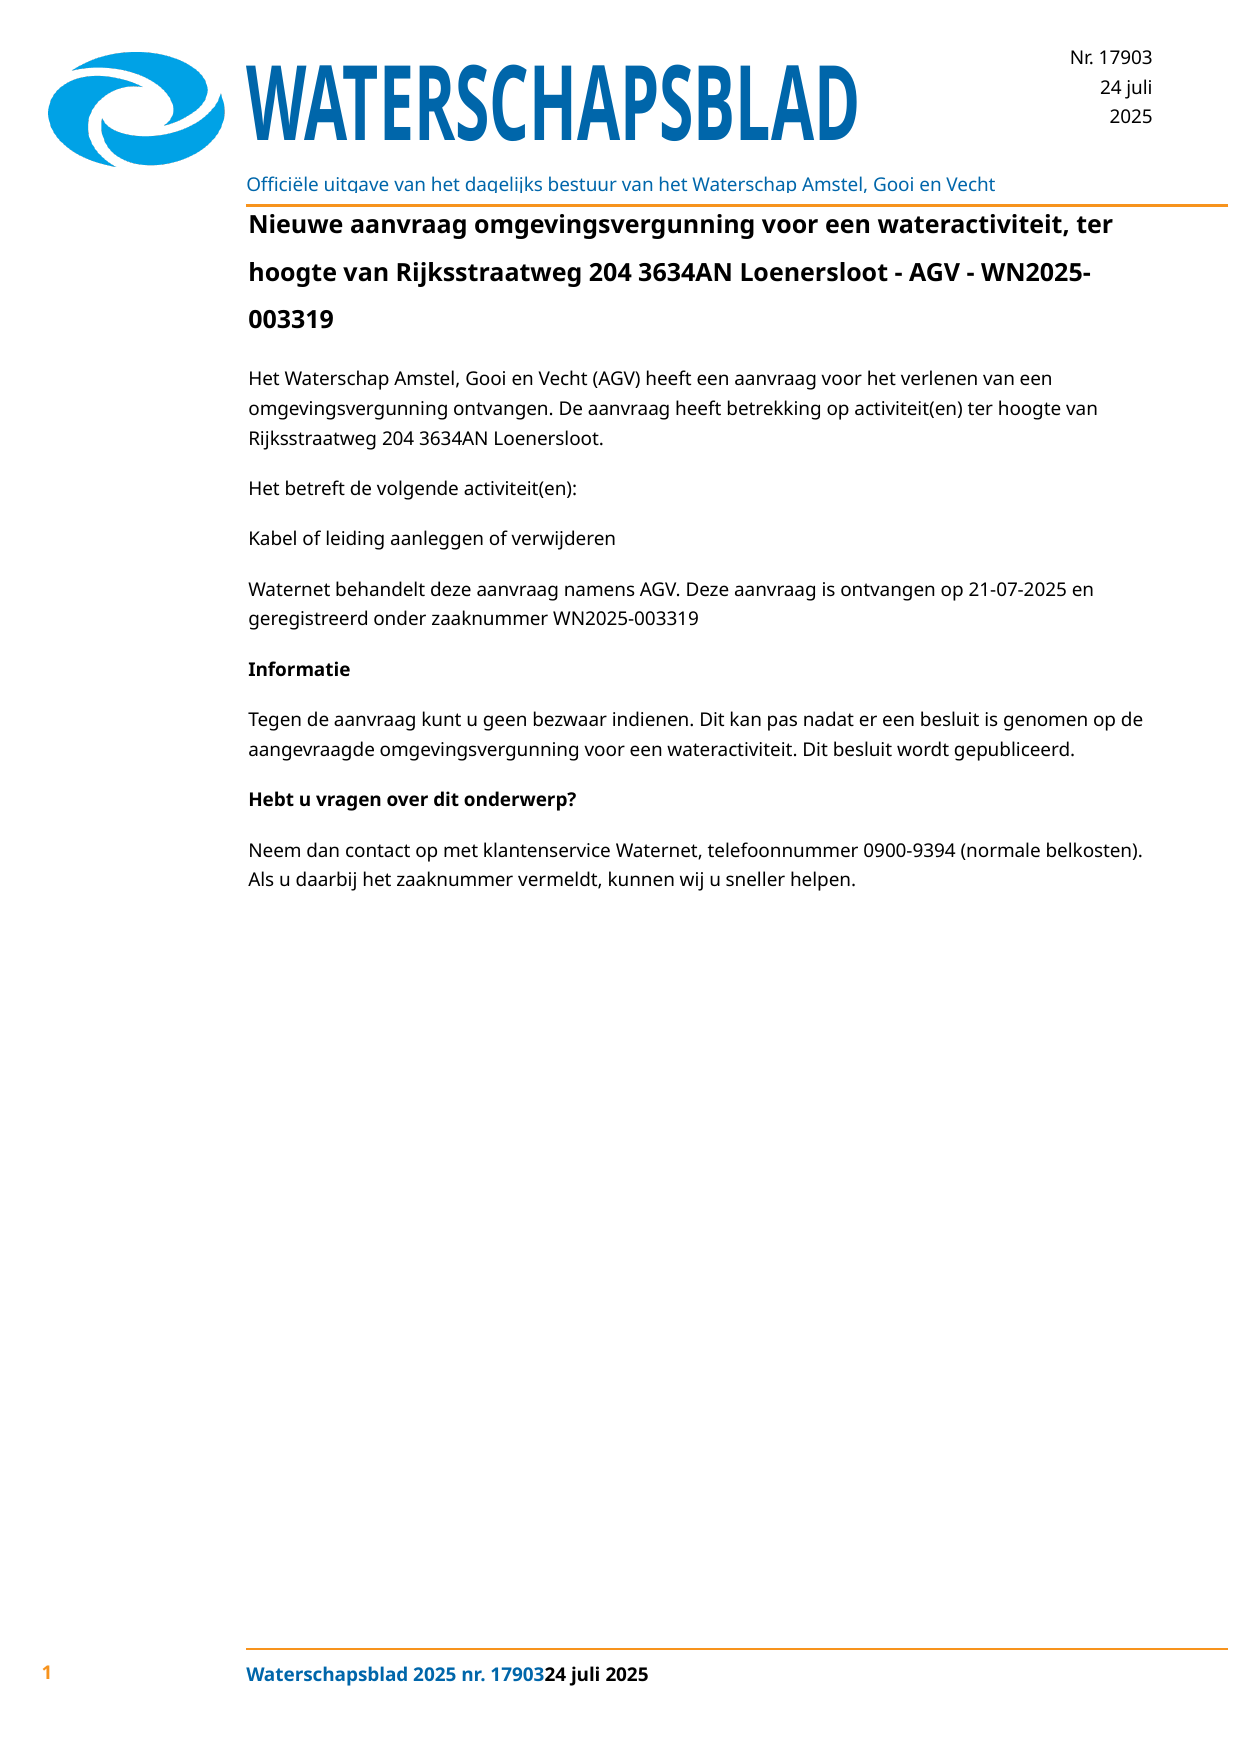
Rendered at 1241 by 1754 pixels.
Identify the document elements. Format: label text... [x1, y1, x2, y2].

text Informatie [248, 656, 1152, 682]
text Waternet behandelt deze aanvraag namens AGV. Deze aanvraag is ontvangen op 21-07-2025 en geregistreerd onder zaaknummer WN2025-003319 [248, 576, 1152, 631]
text Kabel of leiding aanleggen of verwijderen [248, 526, 1152, 551]
picture [41, 47, 231, 172]
text Het betreft de volgende activiteit(en): [248, 475, 1152, 501]
text Hebt u vragen over dit onderwerp? [248, 786, 1152, 812]
text Neem dan contact op met klantenservice Waternet, telefoonnummer 0900-9394 (normale belkosten). Als u daarbij het zaaknummer vermeldt, kunnen wij u sneller helpen. [248, 837, 1152, 892]
text Het Waterschap Amstel, Gooi en Vecht (AGV) heeft een aanvraag voor het verlenen van een omgevingsvergunning ontvangen. De aanvraag heeft betrekking op activiteit(en) ter hoogte van Rijksstraatweg 204 3634AN Loenersloot. [248, 366, 1152, 450]
text Nieuwe aanvraag omgevingsvergunning voor een wateractiviteit, ter hoogte van Rijksstraatweg 204 3634AN Loenersloot - AGV - WN2025-003319 [248, 207, 1152, 336]
text Tegen de aanvraag kunt u geen bezwaar indienen. Dit kan pas nadat er een besluit is genomen op de aangevraagde omgevingsvergunning voor een wateractiviteit. Dit besluit wordt gepubliceerd. [248, 706, 1152, 762]
